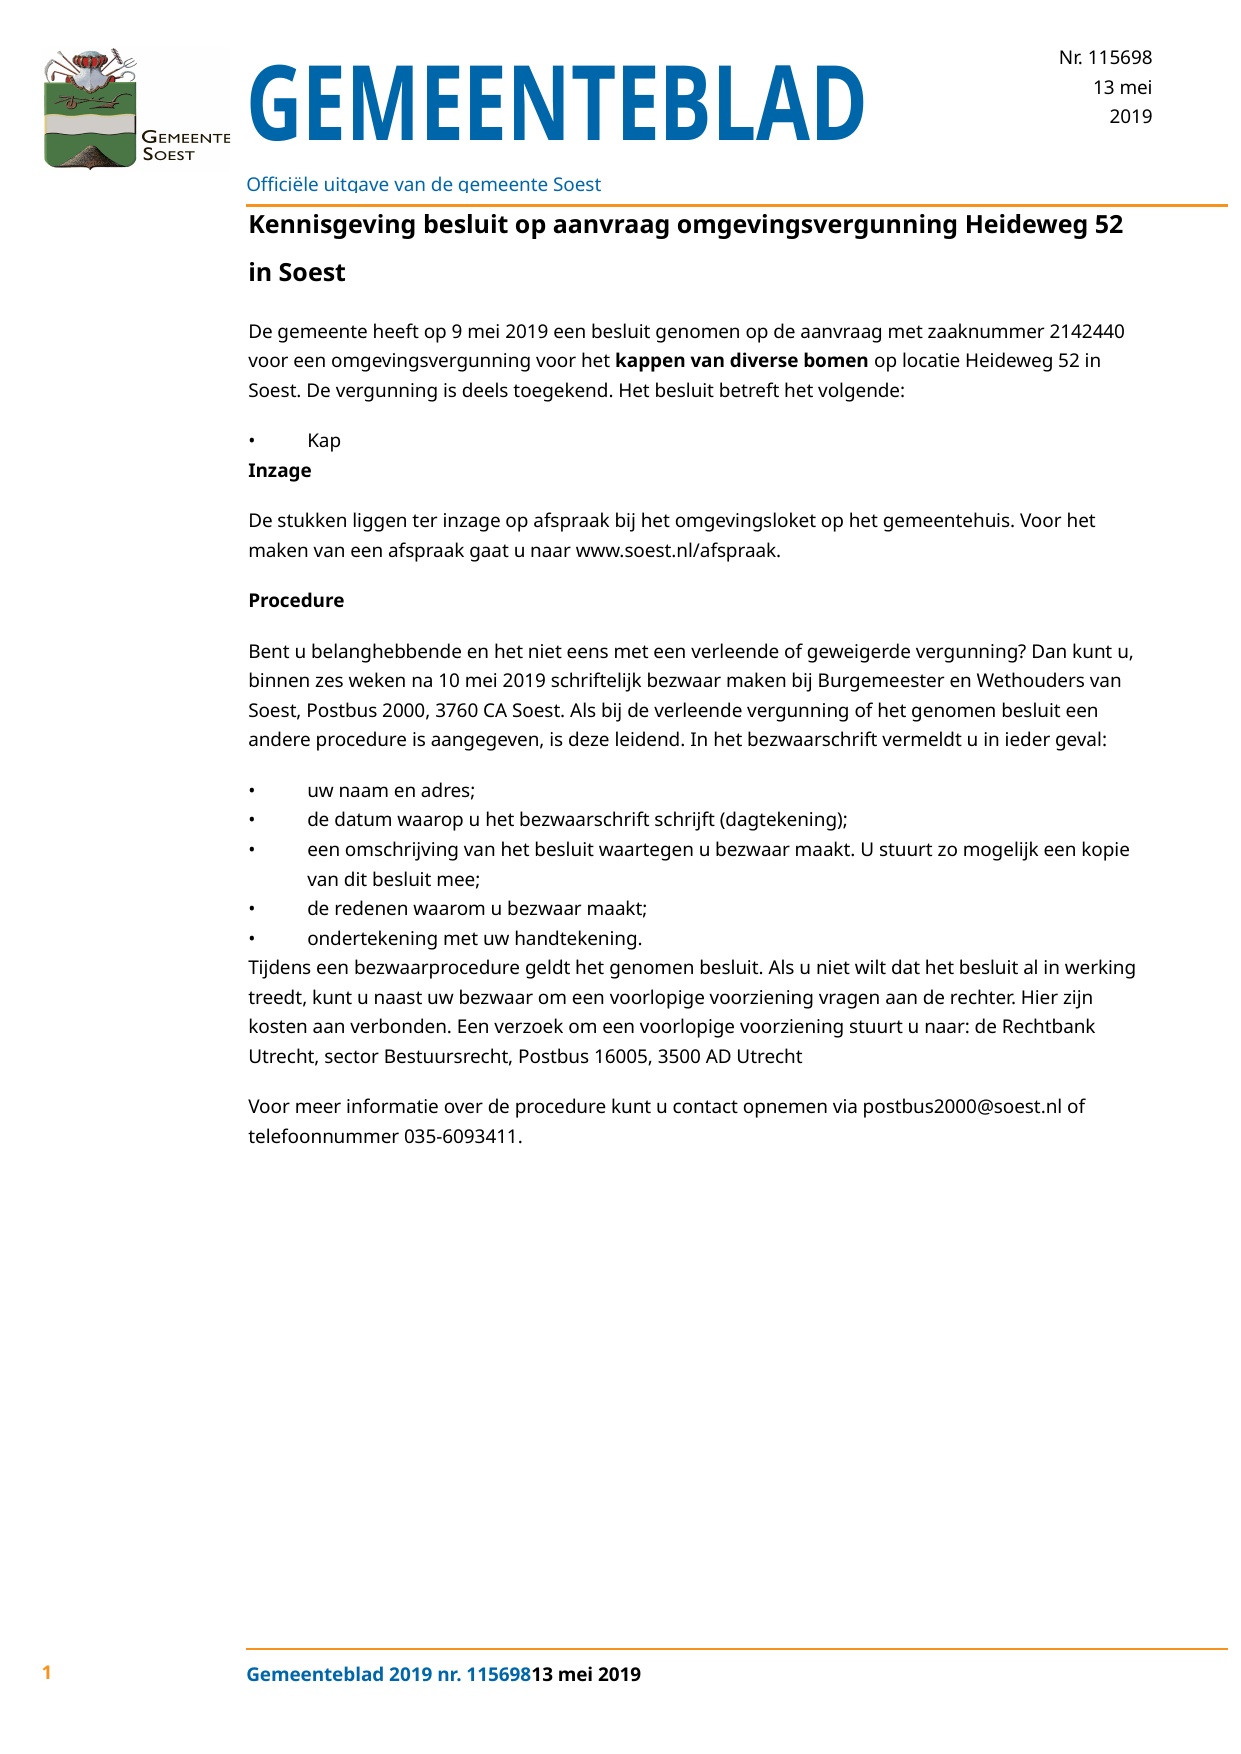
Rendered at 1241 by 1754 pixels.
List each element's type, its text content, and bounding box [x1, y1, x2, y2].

text Inzage [248, 457, 1152, 483]
text Voor meer informatie over de procedure kunt u contact opnemen via postbus2000@soest.nl of telefoonnummer 035-6093411. [248, 1094, 1152, 1149]
list ondertekening met uw handtekening. [248, 925, 1152, 951]
text De stukken liggen ter inzage op afspraak bij het omgevingsloket op het gemeentehuis. Voor het maken van een afspraak gaat u naar www.soest.nl/afspraak. [248, 507, 1152, 563]
text Procedure [248, 587, 1152, 613]
text Kennisgeving besluit op aanvraag omgevingsvergunning Heideweg 52 in Soest [248, 207, 1152, 288]
list Kap [248, 427, 1152, 453]
text De gemeente heeft op 9 mei 2019 een besluit genomen op de aanvraag met zaaknummer 2142440 voor een omgevingsvergunning voor het kappen van diverse bomen op locatie Heideweg 52 in Soest. De vergunning is deels toegekend. Het besluit betreft het volgende: [248, 318, 1152, 403]
list de redenen waarom u bezwaar maakt; [248, 895, 1152, 921]
list de datum waarop u het bezwaarschrift schrijft (dagtekening); [248, 807, 1152, 832]
picture [41, 47, 231, 172]
text Tijdens een bezwaarprocedure geldt het genomen besluit. Als u niet wilt dat het besluit al in werking treedt, kunt u naast uw bezwaar om een voorlopige voorziening vragen aan de rechter. Hier zijn kosten aan verbonden. Een verzoek om een voorlopige voorziening stuurt u naar: de Rechtbank Utrecht, sector Bestuursrecht, Postbus 16005, 3500 AD Utrecht [248, 954, 1152, 1069]
text Bent u belanghebbende en het niet eens met een verleende of geweigerde vergunning? Dan kunt u, binnen zes weken na 10 mei 2019 schriftelijk bezwaar maken bij Burgemeester en Wethouders van Soest, Postbus 2000, 3760 CA Soest. Als bij de verleende vergunning of het genomen besluit een andere procedure is aangegeven, is deze leidend. In het bezwaarschrift vermeldt u in ieder geval: [248, 638, 1152, 752]
list uw naam en adres; [248, 777, 1152, 803]
list een omschrijving van het besluit waartegen u bezwaar maakt. U stuurt zo mogelijk een kopie van dit besluit mee; [248, 836, 1152, 892]
